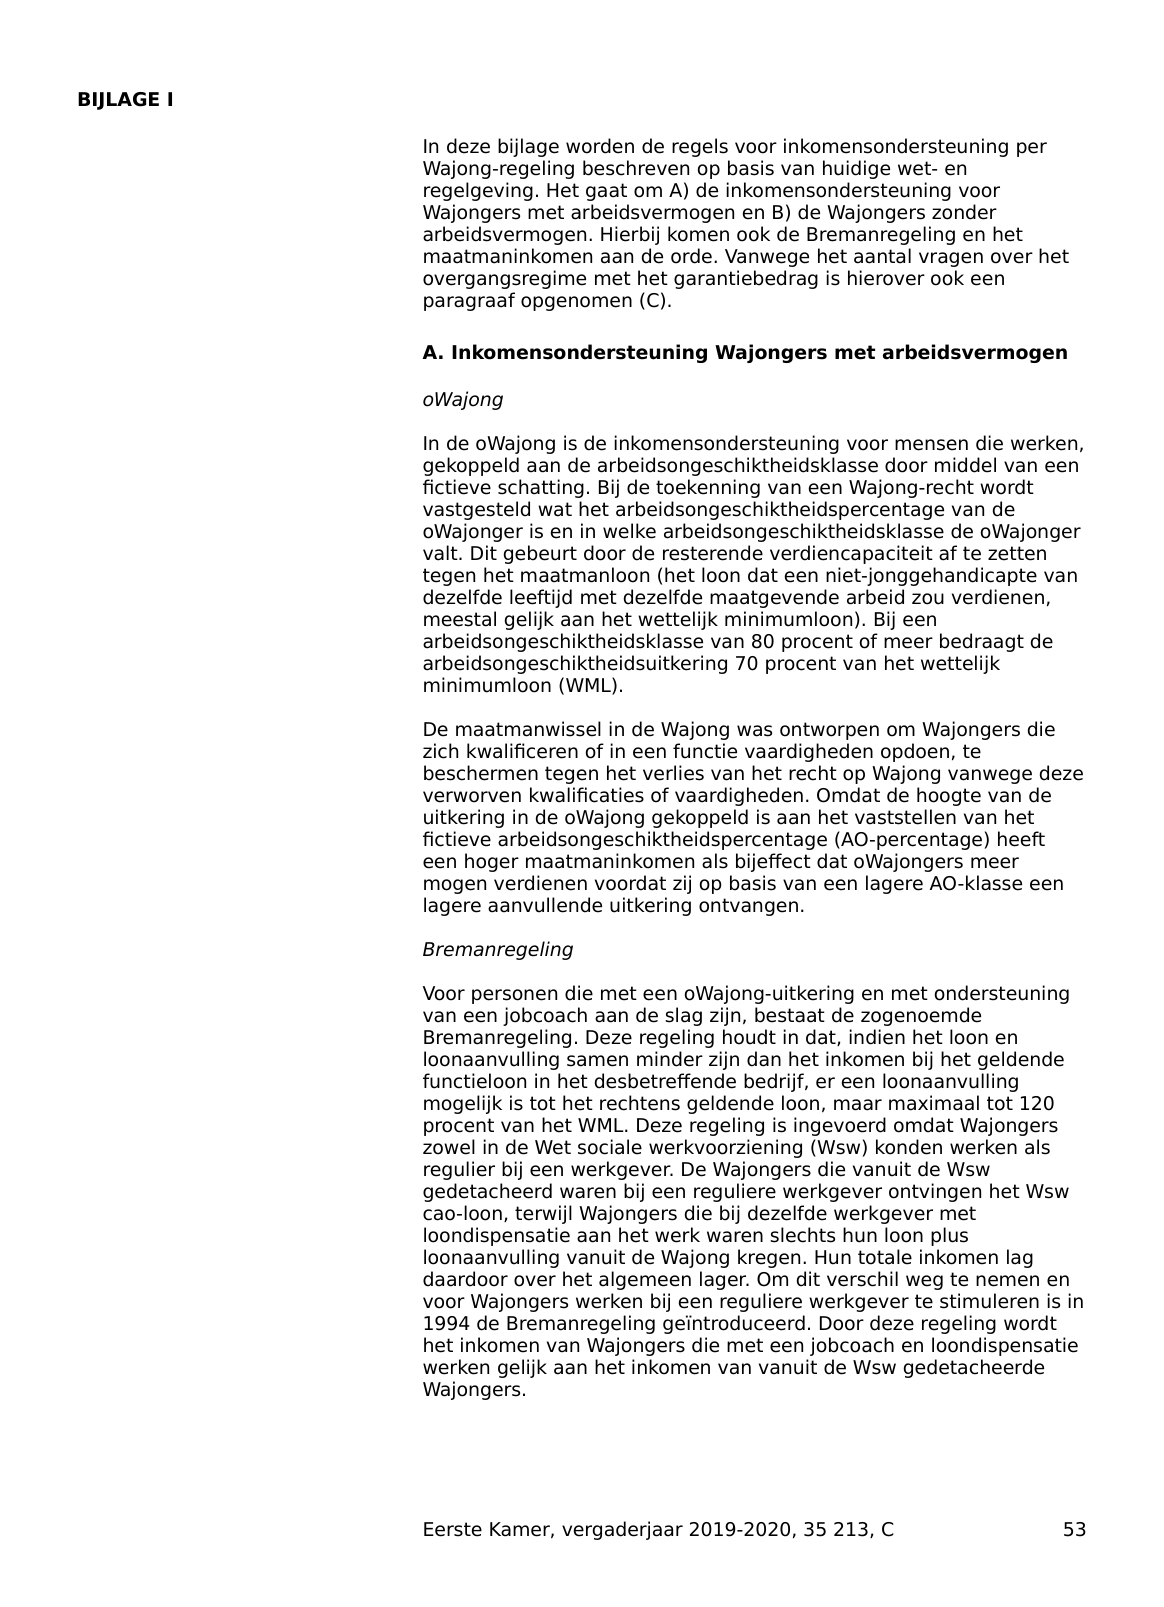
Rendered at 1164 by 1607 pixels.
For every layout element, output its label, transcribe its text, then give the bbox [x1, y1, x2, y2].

subtitle A. Inkomensondersteuning Wajongers met arbeidsvermogen [422, 342, 1087, 364]
subtitle Bremanregeling [422, 939, 1087, 961]
subtitle BIJLAGE I [77, 89, 1087, 111]
text In deze bijlage worden de regels voor inkomensondersteuning per Wajong-regeling beschreven op basis van huidige wet- en regelgeving. Het gaat om A) de inkomensondersteuning voor Wajongers met arbeidsvermogen en B) de Wajongers zonder arbeidsvermogen. Hierbij komen ook de Bremanregeling en het maatmaninkomen aan de orde. Vanwege het aantal vragen over het overgangsregime met het garantiebedrag is hierover ook een paragraaf opgenomen (C). [422, 136, 1087, 312]
text Voor personen die met een oWajong-uitkering en met ondersteuning van een jobcoach aan de slag zijn, bestaat de zogenoemde Bremanregeling. Deze regeling houdt in dat, indien het loon en loonaanvulling samen minder zijn dan het inkomen bij het geldende functieloon in het desbetreffende bedrijf, er een loonaanvulling mogelijk is tot het rechtens geldende loon, maar maximaal tot 120 procent van het WML. Deze regeling is ingevoerd omdat Wajongers zowel in de Wet sociale werkvoorziening (Wsw) konden werken als regulier bij een werkgever. De Wajongers die vanuit de Wsw gedetacheerd waren bij een reguliere werkgever ontvingen het Wsw cao-loon, terwijl Wajongers die bij dezelfde werkgever met loondispensatie aan het werk waren slechts hun loon plus loonaanvulling vanuit de Wajong kregen. Hun totale inkomen lag daardoor over het algemeen lager. Om dit verschil weg te nemen en voor Wajongers werken bij een reguliere werkgever te stimuleren is in 1994 de Bremanregeling geïntroduceerd. Door deze regeling wordt het inkomen van Wajongers die met een jobcoach en loondispensatie werken gelijk aan het inkomen van vanuit de Wsw gedetacheerde Wajongers. [422, 983, 1087, 1401]
text In de oWajong is de inkomensondersteuning voor mensen die werken, gekoppeld aan de arbeidsongeschiktheidsklasse door middel van een fictieve schatting. Bij de toekenning van een Wajong-recht wordt vastgesteld wat het arbeidsongeschiktheidspercentage van de oWajonger is en in welke arbeidsongeschiktheidsklasse de oWajonger valt. Dit gebeurt door de resterende verdiencapaciteit af te zetten tegen het maatmanloon (het loon dat een niet-jonggehandicapte van dezelfde leeftijd met dezelfde maatgevende arbeid zou verdienen, meestal gelijk aan het wettelijk minimumloon). Bij een arbeidsongeschiktheidsklasse van 80 procent of meer bedraagt de arbeidsongeschiktheidsuitkering 70 procent van het wettelijk minimumloon (WML). [422, 433, 1087, 697]
text De maatmanwissel in de Wajong was ontworpen om Wajongers die zich kwalificeren of in een functie vaardigheden opdoen, te beschermen tegen het verlies van het recht op Wajong vanwege deze verworven kwalificaties of vaardigheden. Omdat de hoogte van de uitkering in de oWajong gekoppeld is aan het vaststellen van het fictieve arbeidsongeschiktheidspercentage (AO-percentage) heeft een hoger maatmaninkomen als bijeffect dat oWajongers meer mogen verdienen voordat zij op basis van een lagere AO-klasse een lagere aanvullende uitkering ontvangen. [422, 719, 1087, 917]
subtitle oWajong [422, 389, 1087, 411]
